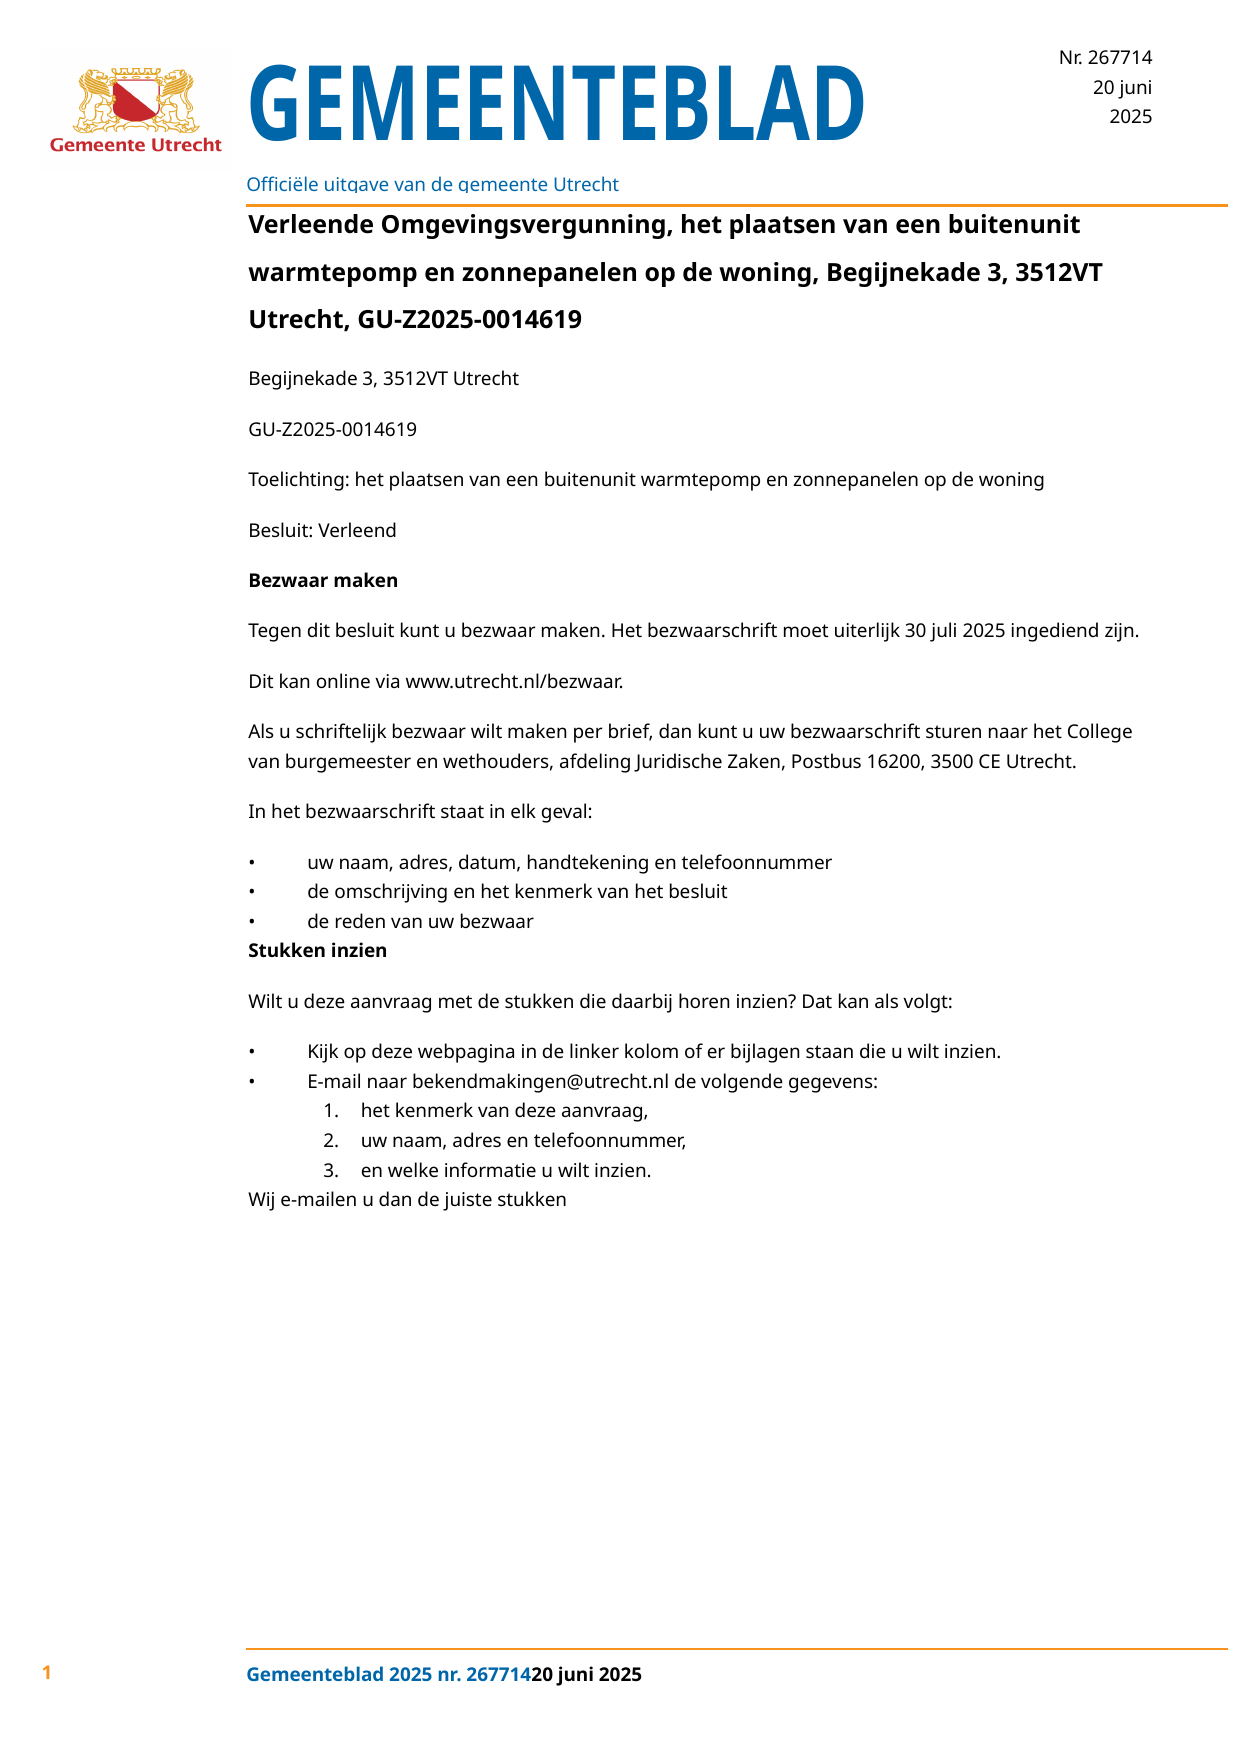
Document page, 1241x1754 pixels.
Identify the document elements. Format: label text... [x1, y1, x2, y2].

list de reden van uw bezwaar [248, 908, 1152, 934]
list uw naam, adres en telefoonnummer, [323, 1127, 1152, 1153]
text Wij e-mailen u dan de juiste stukken [248, 1186, 1152, 1212]
list E-mail naar bekendmakingen@utrecht.nl de volgende gegevens: [248, 1068, 1152, 1094]
text Dit kan online via www.utrecht.nl/bezwaar. [248, 668, 1152, 694]
text Toelichting: het plaatsen van een buitenunit warmtepomp en zonnepanelen op de woning [248, 466, 1152, 492]
list uw naam, adres, datum, handtekening en telefoonnummer [248, 849, 1152, 874]
text Besluit: Verleend [248, 517, 1152, 542]
text In het bezwaarschrift staat in elk geval: [248, 798, 1152, 824]
text Als u schriftelijk bezwaar wilt maken per brief, dan kunt u uw bezwaarschrift sturen naar het College van burgemeester en wethouders, afdeling Juridische Zaken, Postbus 16200, 3500 CE Utrecht. [248, 718, 1152, 774]
text Tegen dit besluit kunt u bezwaar maken. Het bezwaarschrift moet uiterlijk 30 juli 2025 ingediend zijn. [248, 618, 1152, 643]
text Wilt u deze aanvraag met de stukken die daarbij horen inzien? Dat kan als volgt: [248, 988, 1152, 1014]
list het kenmerk van deze aanvraag, [323, 1098, 1152, 1123]
text GU-Z2025-0014619 [248, 416, 1152, 442]
picture [41, 47, 231, 172]
text Stukken inzien [248, 938, 1152, 963]
list en welke informatie u wilt inzien. [323, 1157, 1152, 1182]
text Verleende Omgevingsvergunning, het plaatsen van een buitenunit warmtepomp en zonnepanelen op de woning, Begijnekade 3, 3512VT Utrecht, GU-Z2025-0014619 [248, 207, 1152, 336]
list de omschrijving en het kenmerk van het besluit [248, 878, 1152, 904]
text Bezwaar maken [248, 567, 1152, 593]
list Kijk op deze webpagina in de linker kolom of er bijlagen staan die u wilt inzien. [248, 1038, 1152, 1064]
text Begijnekade 3, 3512VT Utrecht [248, 366, 1152, 391]
